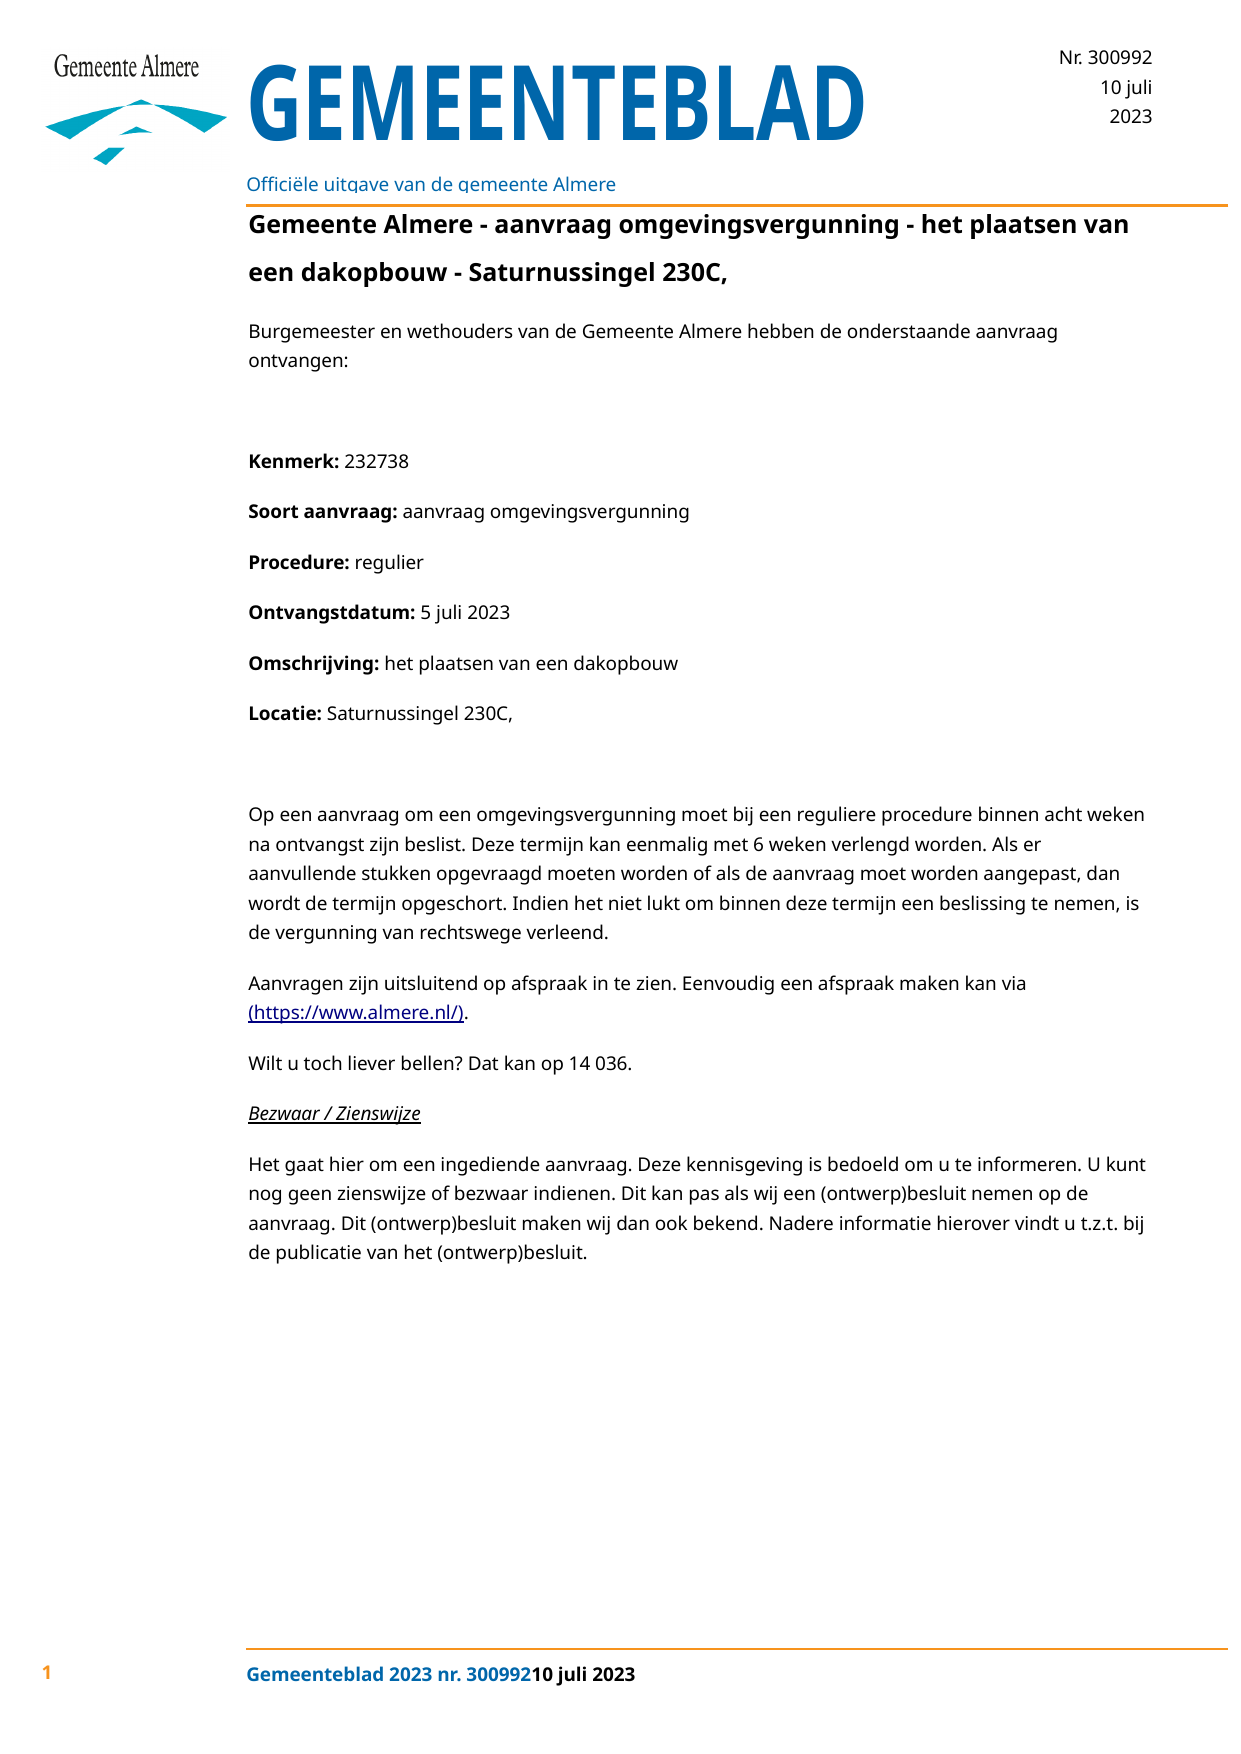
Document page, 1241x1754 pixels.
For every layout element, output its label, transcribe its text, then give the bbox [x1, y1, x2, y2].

text Burgemeester en wethouders van de Gemeente Almere hebben de onderstaande aanvraag ontvangen: [248, 318, 1152, 373]
picture [41, 47, 231, 172]
text Op een aanvraag om een omgevingsvergunning moet bij een reguliere procedure binnen acht weken na ontvangst zijn beslist. Deze termijn kan eenmalig met 6 weken verlengd worden. Als er aanvullende stukken opgevraagd moeten worden of als de aanvraag moet worden aangepast, dan wordt de termijn opgeschort. Indien het niet lukt om binnen deze termijn een beslissing te nemen, is de vergunning van rechtswege verleend. [248, 801, 1152, 945]
text Kenmerk: 232738 [248, 448, 1152, 474]
text Aanvragen zijn uitsluitend op afspraak in te zien. Eenvoudig een afspraak maken kan via (https://www.almere.nl/). [248, 970, 1152, 1025]
text Omschrijving: het plaatsen van een dakopbouw [248, 650, 1152, 676]
text Het gaat hier om een ingediende aanvraag. Deze kennisgeving is bedoeld om u te informeren. U kunt nog geen zienswijze of bezwaar indienen. Dit kan pas als wij een (ontwerp)besluit nemen op de aanvraag. Dit (ontwerp)besluit maken wij dan ook bekend. Nadere informatie hierover vindt u t.z.t. bij de publicatie van het (ontwerp)besluit. [248, 1151, 1152, 1265]
text Wilt u toch liever bellen? Dat kan op 14 036. [248, 1050, 1152, 1076]
text Ontvangstdatum: 5 juli 2023 [248, 599, 1152, 625]
text Locatie: Saturnussingel 230C, [248, 700, 1152, 726]
text Gemeente Almere - aanvraag omgevingsvergunning - het plaatsen van een dakopbouw - Saturnussingel 230C, [248, 207, 1152, 288]
text Bezwaar / Zienswijze [248, 1100, 1152, 1126]
text Soort aanvraag: aanvraag omgevingsvergunning [248, 499, 1152, 524]
text Procedure: regulier [248, 549, 1152, 575]
